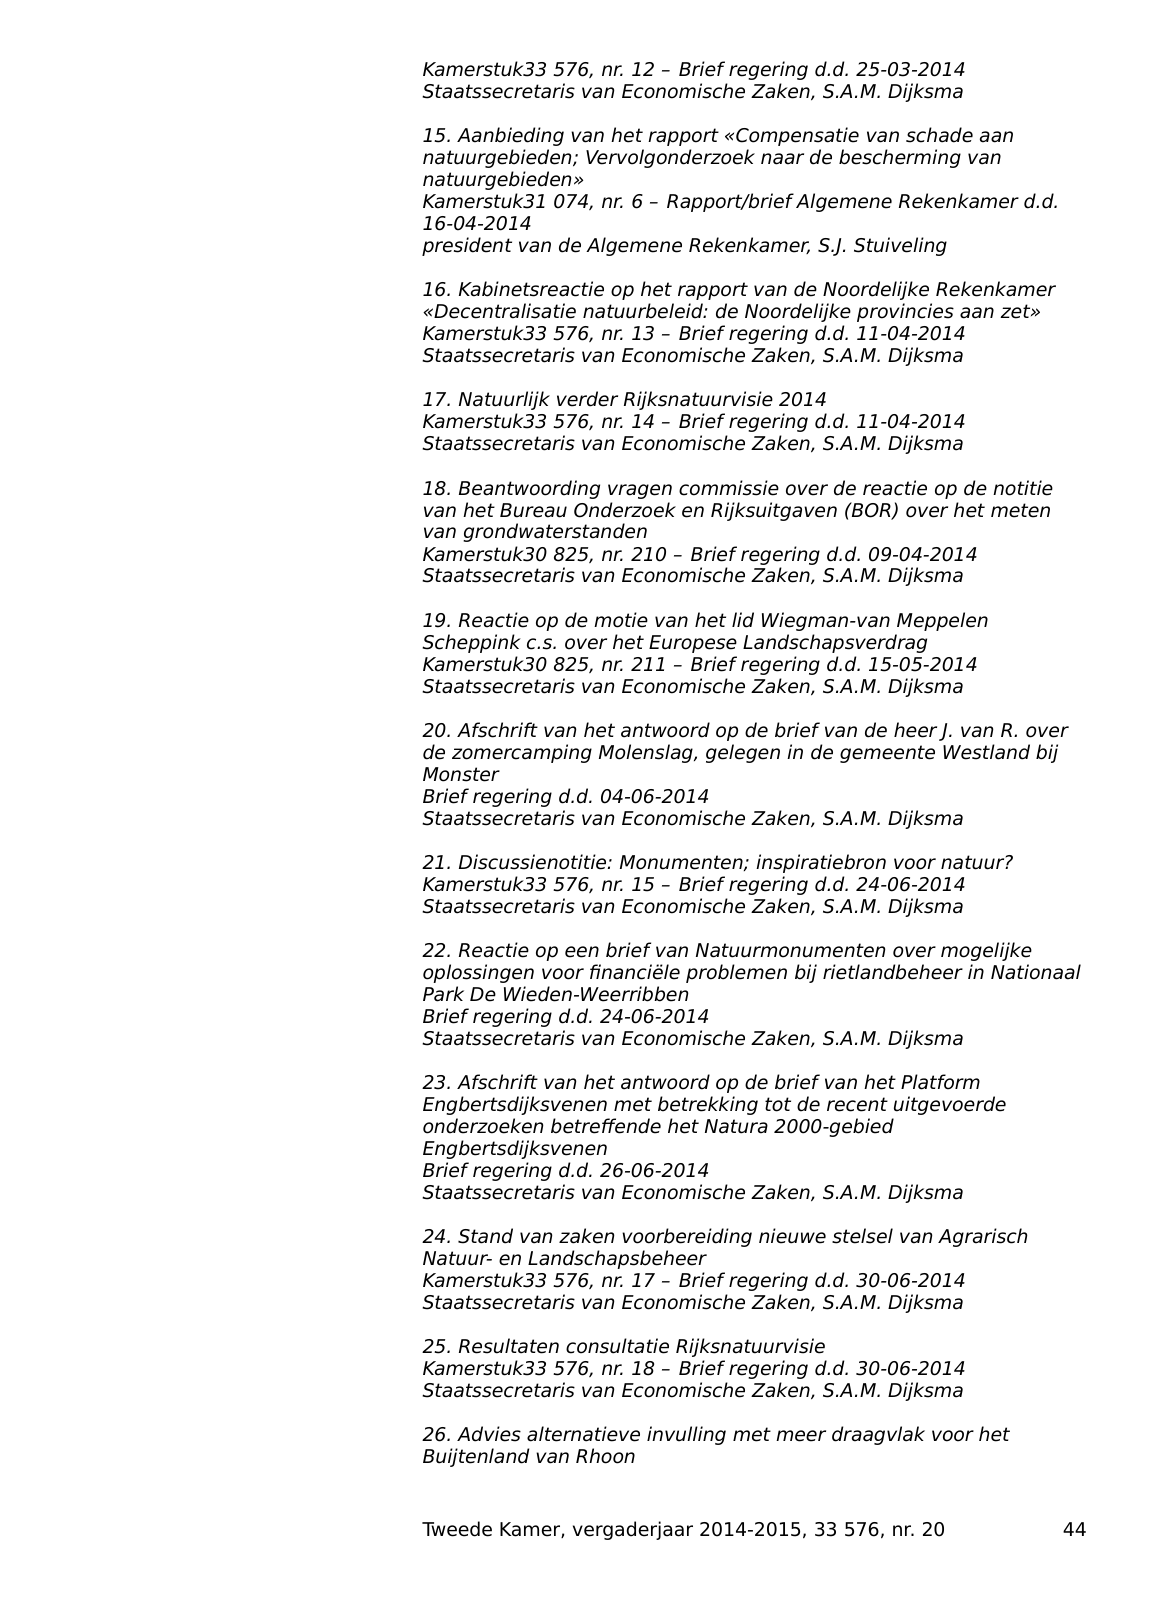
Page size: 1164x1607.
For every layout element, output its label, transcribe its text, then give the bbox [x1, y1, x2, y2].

text Kamerstuk33 576, nr. 18 – Brief regering d.d. 30-06-2014 [422, 1358, 1087, 1380]
text Staatssecretaris van Economische Zaken, S.A.M. Dijksma [422, 1028, 1087, 1050]
text Kamerstuk30 825, nr. 211 – Brief regering d.d. 15-05-2014 [422, 653, 1087, 676]
text 26. Advies alternatieve invulling met meer draagvlak voor het Buijtenland van Rhoon [422, 1424, 1087, 1468]
text 19. Reactie op de motie van het lid Wiegman-van Meppelen Scheppink c.s. over het Europese Landschapsverdrag [422, 609, 1087, 653]
text Brief regering d.d. 04-06-2014 [422, 786, 1087, 808]
text 20. Afschrift van het antwoord op de brief van de heer J. van R. over de zomercamping Molenslag, gelegen in de gemeente Westland bij Monster [422, 720, 1087, 786]
text Brief regering d.d. 26-06-2014 [422, 1160, 1087, 1182]
text Staatssecretaris van Economische Zaken, S.A.M. Dijksma [422, 565, 1087, 587]
text Staatssecretaris van Economische Zaken, S.A.M. Dijksma [422, 81, 1087, 103]
text Staatssecretaris van Economische Zaken, S.A.M. Dijksma [422, 1292, 1087, 1314]
text Staatssecretaris van Economische Zaken, S.A.M. Dijksma [422, 345, 1087, 367]
text 24. Stand van zaken voorbereiding nieuwe stelsel van Agrarisch Natuur- en Landschapsbeheer [422, 1226, 1087, 1270]
text 15. Aanbieding van het rapport «Compensatie van schade aan natuurgebieden; Vervolgonderzoek naar de bescherming van natuurgebieden» [422, 125, 1087, 191]
text Staatssecretaris van Economische Zaken, S.A.M. Dijksma [422, 808, 1087, 829]
text Staatssecretaris van Economische Zaken, S.A.M. Dijksma [422, 896, 1087, 918]
text Kamerstuk33 576, nr. 12 – Brief regering d.d. 25-03-2014 [422, 59, 1087, 81]
text Brief regering d.d. 24-06-2014 [422, 1006, 1087, 1028]
text 21. Discussienotitie: Monumenten; inspiratiebron voor natuur? [422, 852, 1087, 874]
text Kamerstuk33 576, nr. 13 – Brief regering d.d. 11-04-2014 [422, 323, 1087, 345]
text Staatssecretaris van Economische Zaken, S.A.M. Dijksma [422, 1380, 1087, 1402]
text 16. Kabinetsreactie op het rapport van de Noordelijke Rekenkamer «Decentralisatie natuurbeleid: de Noordelijke provincies aan zet» [422, 279, 1087, 323]
text president van de Algemene Rekenkamer, S.J. Stuiveling [422, 235, 1087, 257]
text Staatssecretaris van Economische Zaken, S.A.M. Dijksma [422, 676, 1087, 697]
text Staatssecretaris van Economische Zaken, S.A.M. Dijksma [422, 1182, 1087, 1204]
text Kamerstuk31 074, nr. 6 – Rapport/brief Algemene Rekenkamer d.d. 16-04-2014 [422, 191, 1087, 235]
text 23. Afschrift van het antwoord op de brief van het Platform Engbertsdijksvenen met betrekking tot de recent uitgevoerde onderzoeken betreffende het Natura 2000-gebied Engbertsdijksvenen [422, 1072, 1087, 1160]
text Staatssecretaris van Economische Zaken, S.A.M. Dijksma [422, 433, 1087, 455]
text 25. Resultaten consultatie Rijksnatuurvisie [422, 1336, 1087, 1358]
text Kamerstuk33 576, nr. 15 – Brief regering d.d. 24-06-2014 [422, 874, 1087, 896]
text Kamerstuk33 576, nr. 17 – Brief regering d.d. 30-06-2014 [422, 1270, 1087, 1292]
text Kamerstuk33 576, nr. 14 – Brief regering d.d. 11-04-2014 [422, 411, 1087, 433]
text 17. Natuurlijk verder Rijksnatuurvisie 2014 [422, 389, 1087, 411]
text Kamerstuk30 825, nr. 210 – Brief regering d.d. 09-04-2014 [422, 543, 1087, 565]
text 18. Beantwoording vragen commissie over de reactie op de notitie van het Bureau Onderzoek en Rijksuitgaven (BOR) over het meten van grondwaterstanden [422, 477, 1087, 543]
text 22. Reactie op een brief van Natuurmonumenten over mogelijke oplossingen voor financiële problemen bij rietlandbeheer in Nationaal Park De Wieden-Weerribben [422, 940, 1087, 1006]
